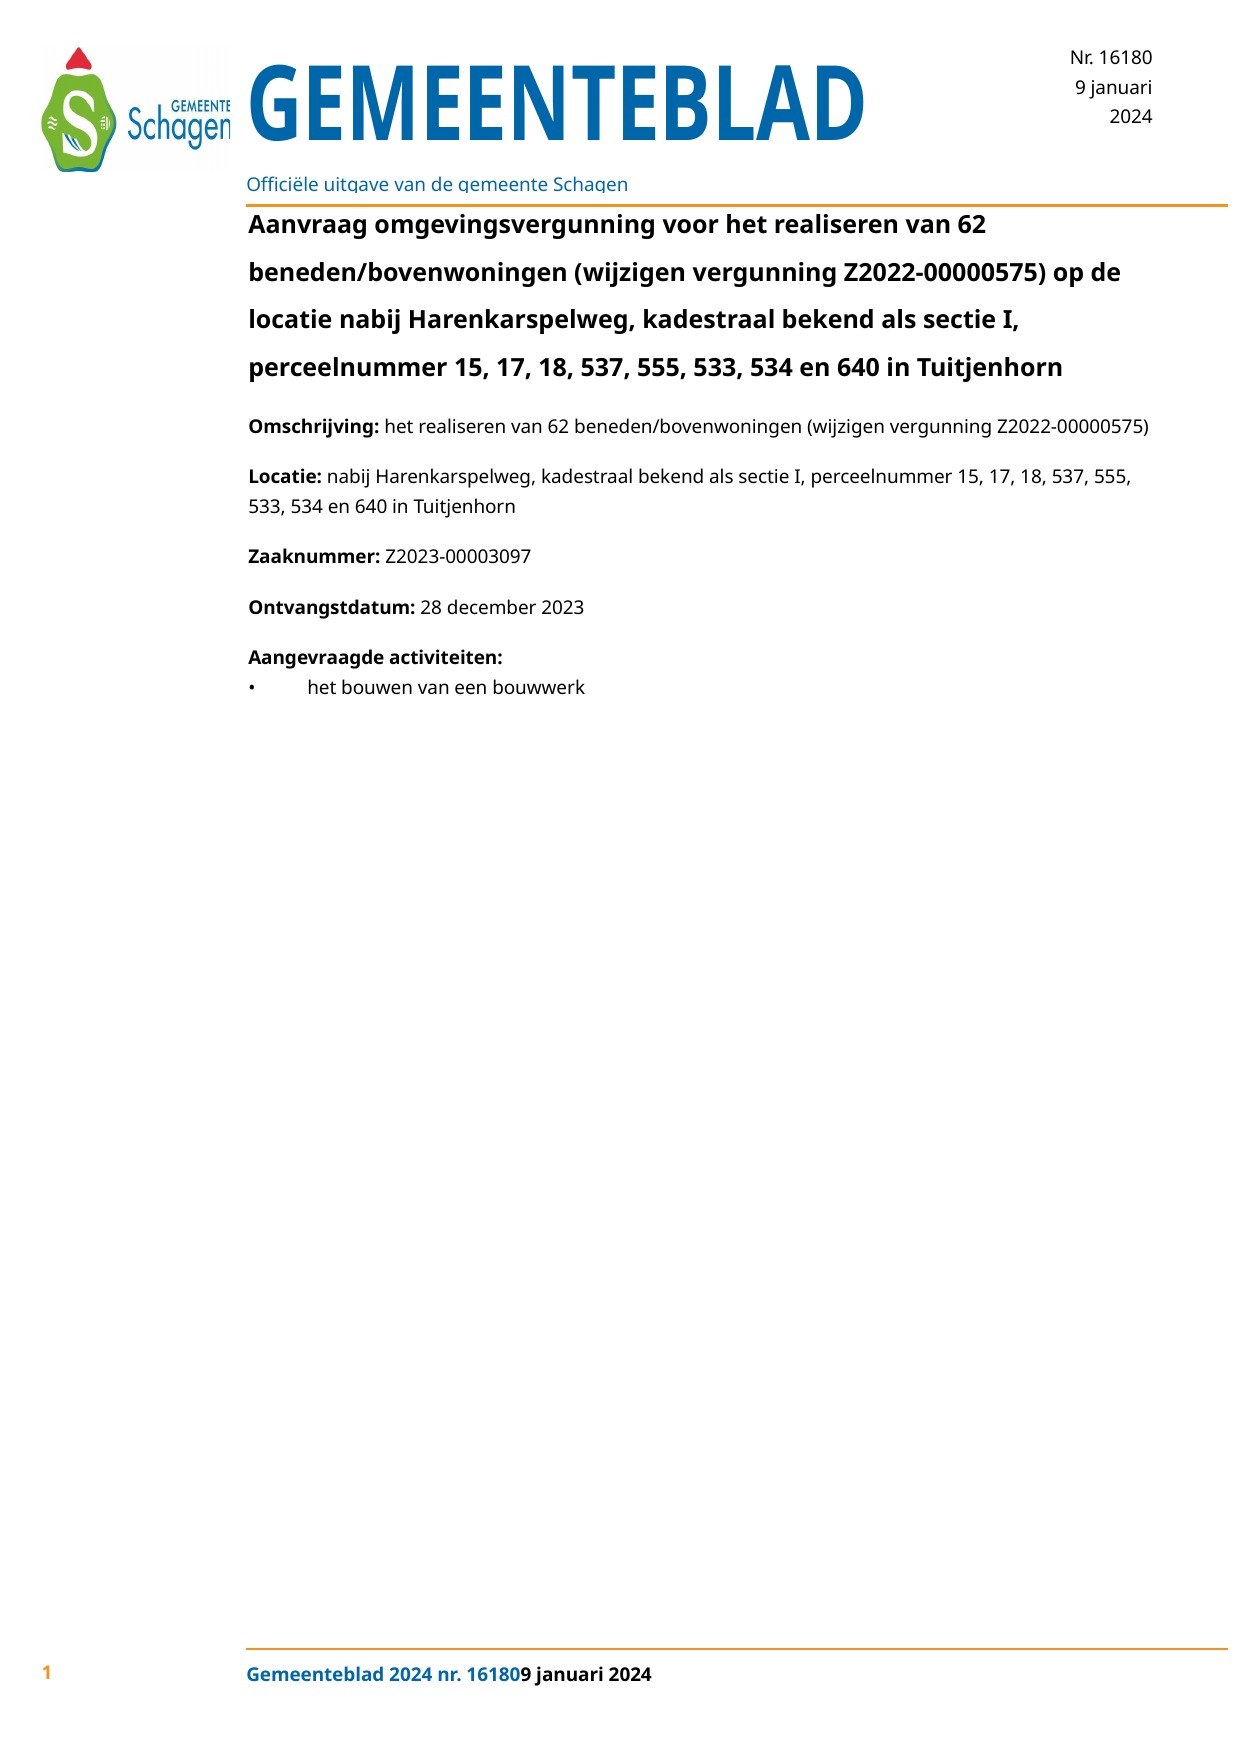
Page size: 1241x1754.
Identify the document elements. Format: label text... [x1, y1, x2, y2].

text Aangevraagde activiteiten: [248, 644, 1152, 670]
text Ontvangstdatum: 28 december 2023 [248, 594, 1152, 620]
text Locatie: nabij Harenkarspelweg, kadestraal bekend als sectie I, perceelnummer 15, 17, 18, 537, 555, 533, 534 en 640 in Tuitjenhorn [248, 463, 1152, 519]
text Zaaknummer: Z2023-00003097 [248, 543, 1152, 569]
text Aanvraag omgevingsvergunning voor het realiseren van 62 beneden/bovenwoningen (wijzigen vergunning Z2022-00000575) op de locatie nabij Harenkarspelweg, kadestraal bekend als sectie I, perceelnummer 15, 17, 18, 537, 555, 533, 534 en 640 in Tuitjenhorn [248, 207, 1152, 384]
list het bouwen van een bouwwerk [248, 674, 1152, 700]
text Omschrijving: het realiseren van 62 beneden/bovenwoningen (wijzigen vergunning Z2022-00000575) [248, 413, 1152, 439]
picture [41, 47, 231, 172]
